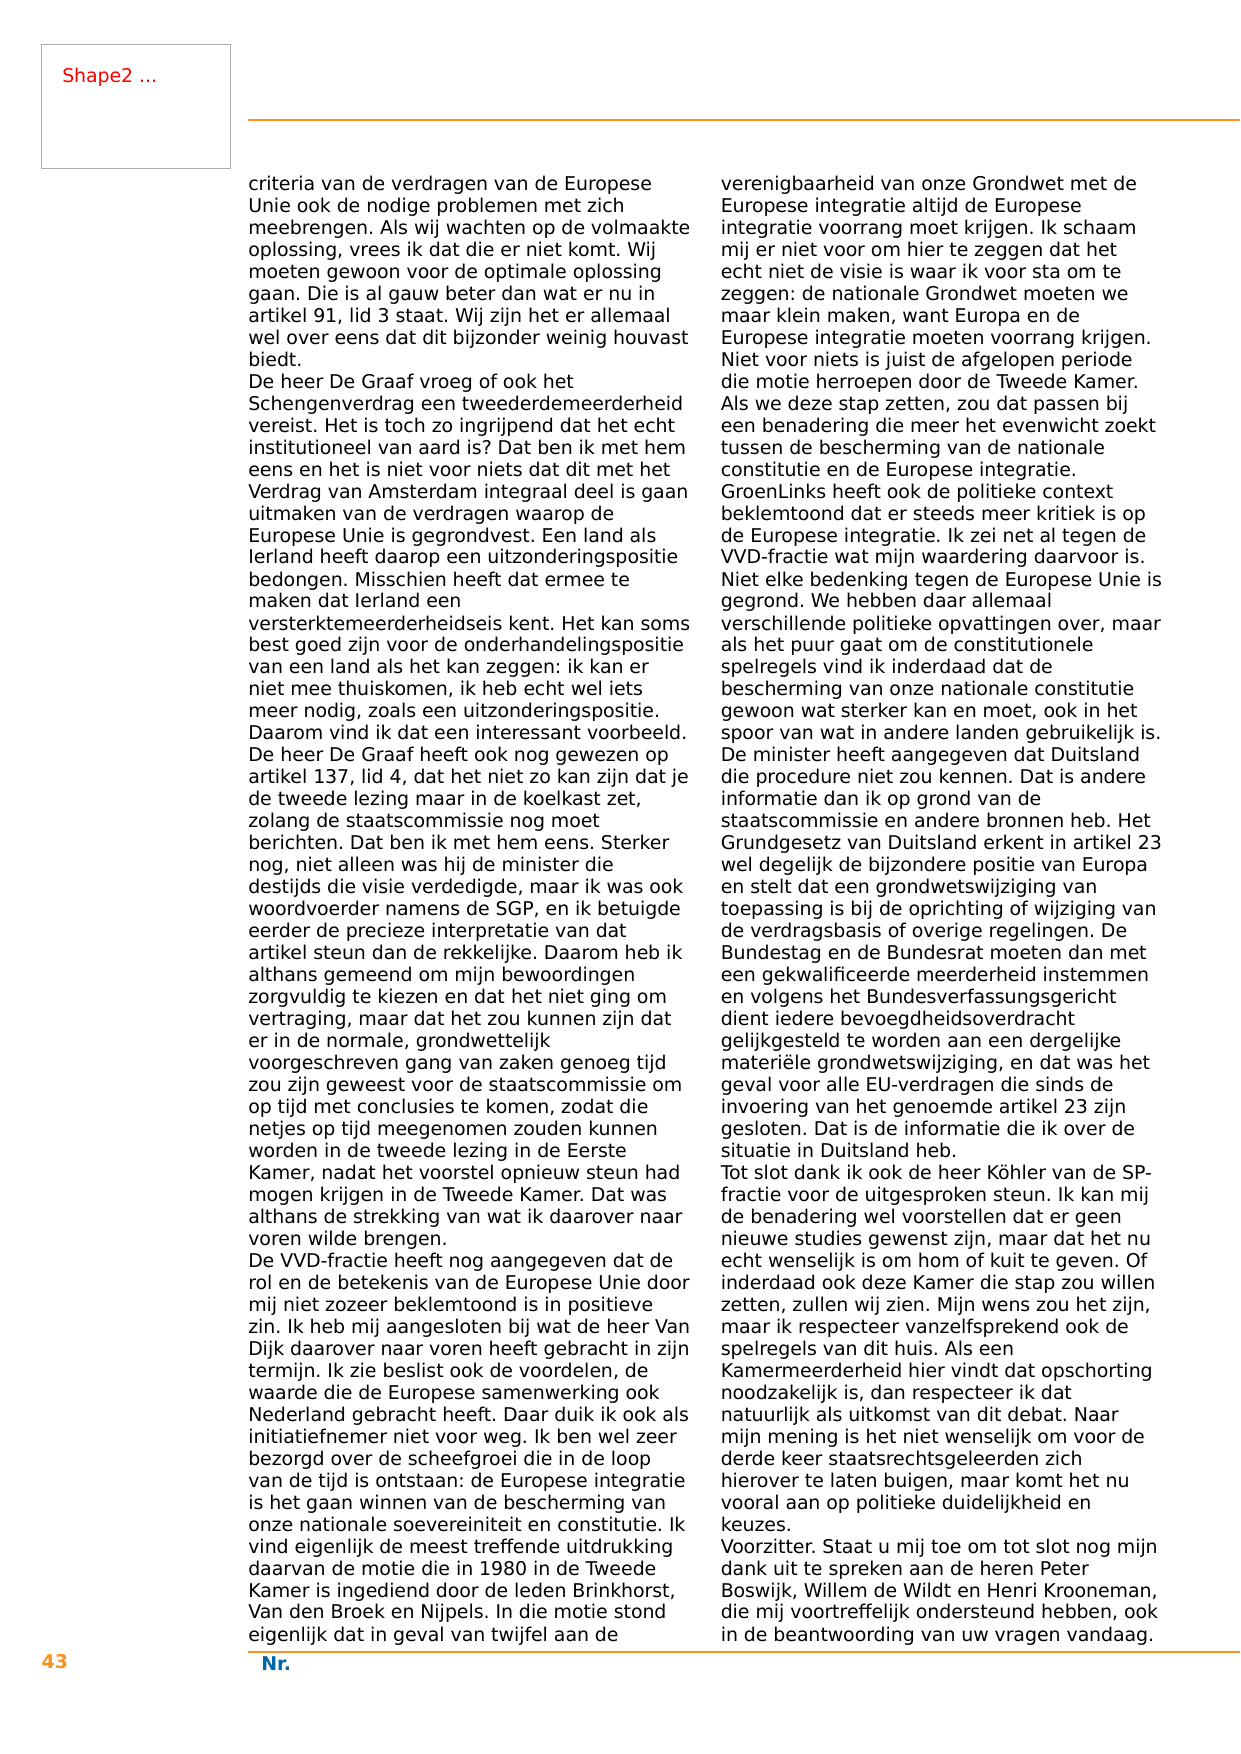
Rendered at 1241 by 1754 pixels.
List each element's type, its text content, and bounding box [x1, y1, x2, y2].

text Tot slot dank ik ook de heer Köhler van de SP-fractie voor de uitgesproken steun. Ik kan mij de benadering wel voorstellen dat er geen nieuwe studies gewenst zijn, maar dat het nu echt wenselijk is om hom of kuit te geven. Of inderdaad ook deze Kamer die stap zou willen zetten, zullen wij zien. Mijn wens zou het zijn, maar ik respecteer vanzelfsprekend ook de spelregels van dit huis. Als een Kamermeerderheid hier vindt dat opschorting noodzakelijk is, dan respecteer ik dat natuurlijk als uitkomst van dit debat. Naar mijn mening is het niet wenselijk om voor de derde keer staatsrechtsgeleerden zich hierover te laten buigen, maar komt het nu vooral aan op politieke duidelijkheid en keuzes. [721, 1162, 1163, 1536]
text verenigbaarheid van onze Grondwet met de Europese integratie altijd de Europese integratie voorrang moet krijgen. Ik schaam mij er niet voor om hier te zeggen dat het echt niet de visie is waar ik voor sta om te zeggen: de nationale Grondwet moeten we maar klein maken, want Europa en de Europese integratie moeten voorrang krijgen. Niet voor niets is juist de afgelopen periode die motie herroepen door de Tweede Kamer. Als we deze stap zetten, zou dat passen bij een benadering die meer het evenwicht zoekt tussen de bescherming van de nationale constitutie en de Europese integratie. [721, 173, 1163, 481]
text Voorzitter. Staat u mij toe om tot slot nog mijn dank uit te spreken aan de heren Peter Boswijk, Willem de Wildt en Henri Krooneman, die mij voortreffelijk ondersteund hebben, ook in de beantwoording van uw vragen vandaag. [721, 1536, 1163, 1645]
text criteria van de verdragen van de Europese Unie ook de nodige problemen met zich meebrengen. Als wij wachten op de volmaakte oplossing, vrees ik dat die er niet komt. Wij moeten gewoon voor de optimale oplossing gaan. Die is al gauw beter dan wat er nu in artikel 91, lid 3 staat. Wij zijn het er allemaal wel over eens dat dit bijzonder weinig houvast biedt. [248, 173, 691, 371]
text GroenLinks heeft ook de politieke context beklemtoond dat er steeds meer kritiek is op de Europese integratie. Ik zei net al tegen de VVD-fractie wat mijn waardering daarvoor is. Niet elke bedenking tegen de Europese Unie is gegrond. We hebben daar allemaal verschillende politieke opvattingen over, maar als het puur gaat om de constitutionele spelregels vind ik inderdaad dat de bescherming van onze nationale constitutie gewoon wat sterker kan en moet, ook in het spoor van wat in andere landen gebruikelijk is. [721, 481, 1163, 744]
text De VVD-fractie heeft nog aangegeven dat de rol en de betekenis van de Europese Unie door mij niet zozeer beklemtoond is in positieve zin. Ik heb mij aangesloten bij wat de heer Van Dijk daarover naar voren heeft gebracht in zijn termijn. Ik zie beslist ook de voordelen, de waarde die de Europese samenwerking ook Nederland gebracht heeft. Daar duik ik ook als initiatiefnemer niet voor weg. Ik ben wel zeer bezorgd over de scheefgroei die in de loop van de tijd is ontstaan: de Europese integratie is het gaan winnen van de bescherming van onze nationale soevereiniteit en constitutie. Ik vind eigenlijk de meest treffende uitdrukking daarvan de motie die in 1980 in de Tweede Kamer is ingediend door de leden Brinkhorst, Van den Broek en Nijpels. In die motie stond eigenlijk dat in geval van twijfel aan de [248, 1250, 691, 1645]
text De heer De Graaf vroeg of ook het Schengenverdrag een tweederdemeerderheid vereist. Het is toch zo ingrijpend dat het echt institutioneel van aard is? Dat ben ik met hem eens en het is niet voor niets dat dit met het Verdrag van Amsterdam integraal deel is gaan uitmaken van de verdragen waarop de Europese Unie is gegrondvest. Een land als Ierland heeft daarop een uitzonderingspositie bedongen. Misschien heeft dat ermee te maken dat Ierland een versterktemeerderheidseis kent. Het kan soms best goed zijn voor de onderhandelingspositie van een land als het kan zeggen: ik kan er niet mee thuiskomen, ik heb echt wel iets meer nodig, zoals een uitzonderingspositie. Daarom vind ik dat een interessant voorbeeld. [248, 371, 691, 744]
text De minister heeft aangegeven dat Duitsland die procedure niet zou kennen. Dat is andere informatie dan ik op grond van de staatscommissie en andere bronnen heb. Het Grundgesetz van Duitsland erkent in artikel 23 wel degelijk de bijzondere positie van Europa en stelt dat een grondwetswijziging van toepassing is bij de oprichting of wijziging van de verdragsbasis of overige regelingen. De Bundestag en de Bundesrat moeten dan met een gekwalificeerde meerderheid instemmen en volgens het Bundesverfassungsgericht dient iedere bevoegdheidsoverdracht gelijkgesteld te worden aan een dergelijke materiële grondwetswijziging, en dat was het geval voor alle EU-verdragen die sinds de invoering van het genoemde artikel 23 zijn gesloten. Dat is de informatie die ik over de situatie in Duitsland heb. [721, 744, 1163, 1162]
text De heer De Graaf heeft ook nog gewezen op artikel 137, lid 4, dat het niet zo kan zijn dat je de tweede lezing maar in de koelkast zet, zolang de staatscommissie nog moet berichten. Dat ben ik met hem eens. Sterker nog, niet alleen was hij de minister die destijds die visie verdedigde, maar ik was ook woordvoerder namens de SGP, en ik betuigde eerder de precieze interpretatie van dat artikel steun dan de rekkelijke. Daarom heb ik althans gemeend om mijn bewoordingen zorgvuldig te kiezen en dat het niet ging om vertraging, maar dat het zou kunnen zijn dat er in de normale, grondwettelijk voorgeschreven gang van zaken genoeg tijd zou zijn geweest voor de staatscommissie om op tijd met conclusies te komen, zodat die netjes op tijd meegenomen zouden kunnen worden in de tweede lezing in de Eerste Kamer, nadat het voorstel opnieuw steun had mogen krijgen in de Tweede Kamer. Dat was althans de strekking van wat ik daarover naar voren wilde brengen. [248, 744, 691, 1250]
